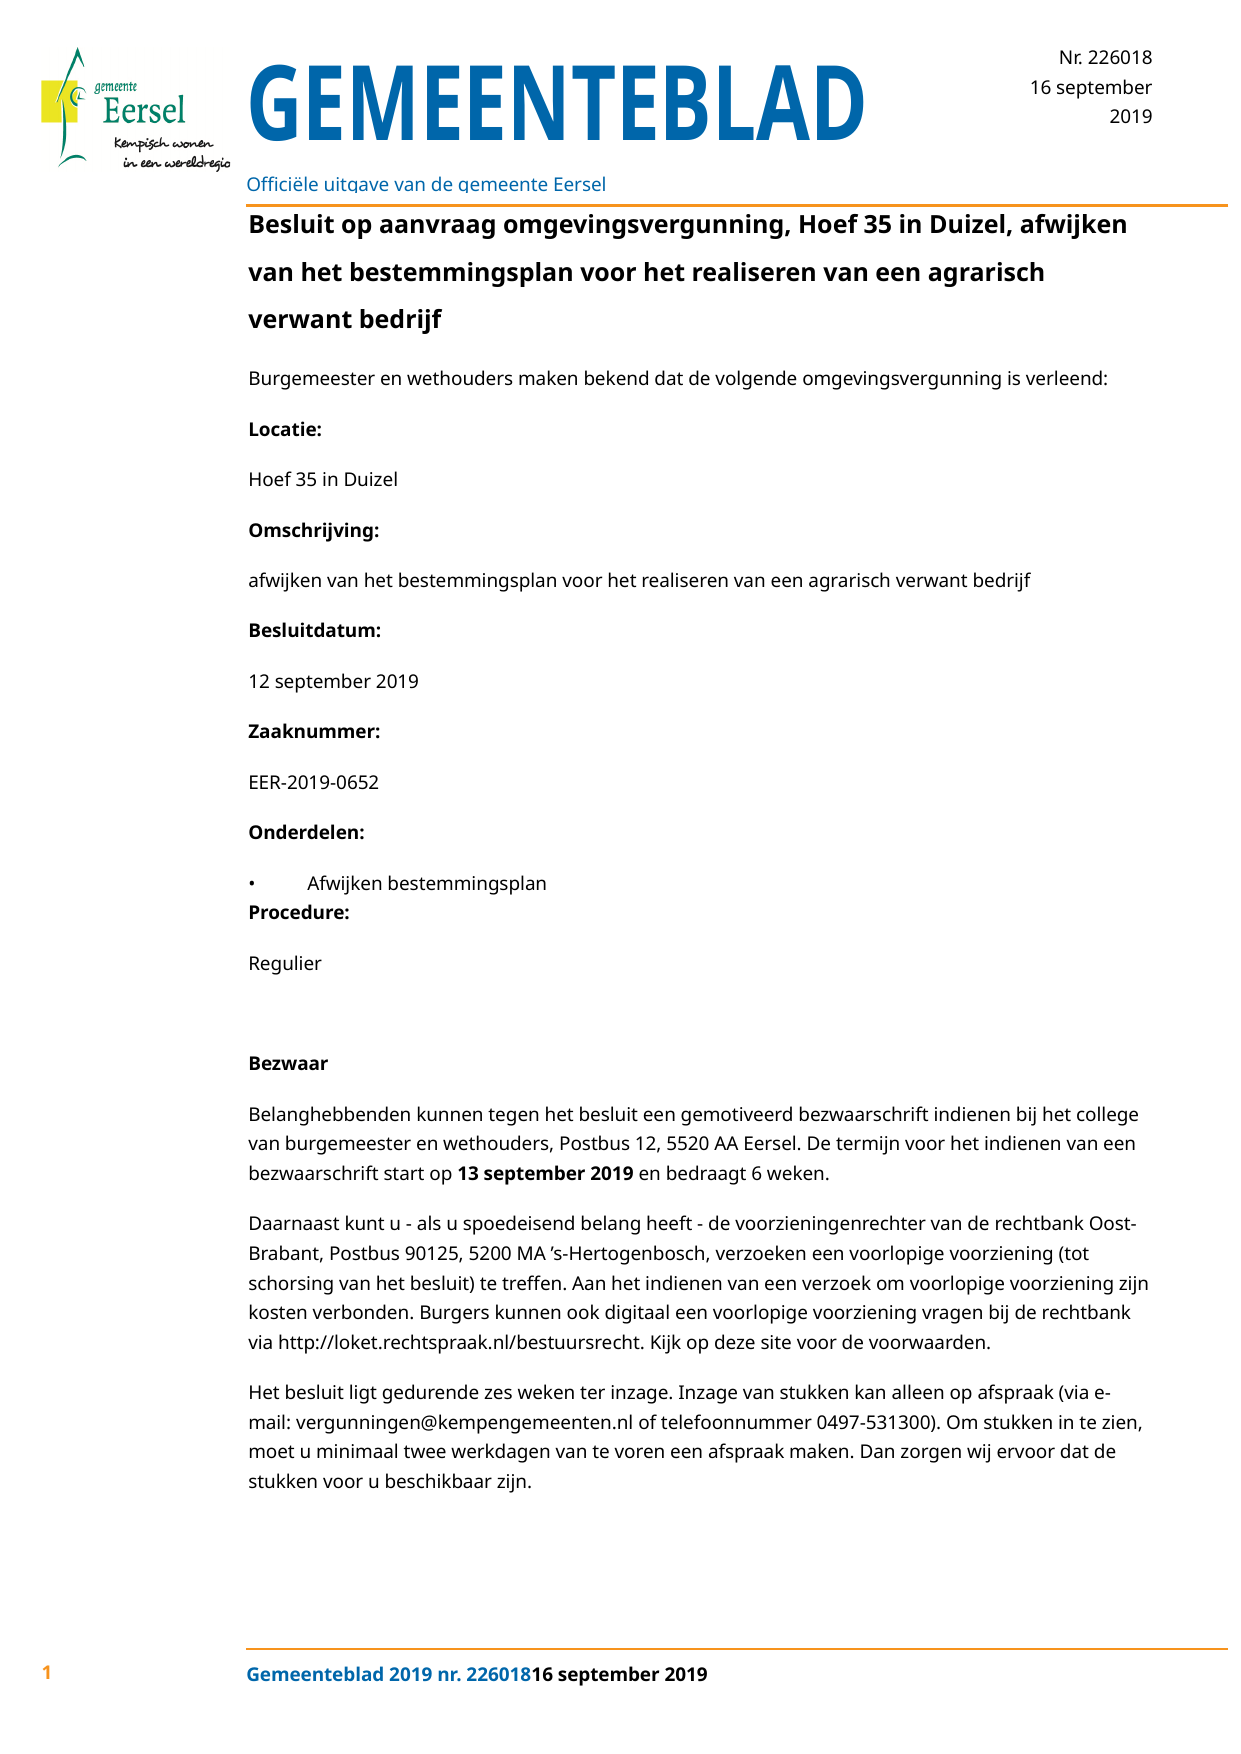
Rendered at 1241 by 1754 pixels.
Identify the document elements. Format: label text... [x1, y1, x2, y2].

text Omschrijving: [248, 517, 1152, 542]
text Het besluit ligt gedurende zes weken ter inzage. Inzage van stukken kan alleen op afspraak (via e-mail: vergunningen@kempengemeenten.nl of telefoonnummer 0497-531300). Om stukken in te zien, moet u minimaal twee werkdagen van te voren een afspraak maken. Dan zorgen wij ervoor dat de stukken voor u beschikbaar zijn. [248, 1379, 1152, 1494]
text Belanghebbenden kunnen tegen het besluit een gemotiveerd bezwaarschrift indienen bij het college van burgemeester en wethouders, Postbus 12, 5520 AA Eersel. De termijn voor het indienen van een bezwaarschrift start op 13 september 2019 en bedraagt 6 weken. [248, 1101, 1152, 1186]
list Afwijken bestemmingsplan [248, 870, 1152, 895]
text Burgemeester en wethouders maken bekend dat de volgende omgevingsvergunning is verleend: [248, 366, 1152, 391]
text Hoef 35 in Duizel [248, 466, 1152, 492]
text Daarnaast kunt u - als u spoedeisend belang heeft - de voorzieningenrechter van de rechtbank Oost-Brabant, Postbus 90125, 5200 MA ’s-Hertogenbosch, verzoeken een voorlopige voorziening (tot schorsing van het besluit) te treffen. Aan het indienen van een verzoek om voorlopige voorziening zijn kosten verbonden. Burgers kunnen ook digitaal een voorlopige voorziening vragen bij de rechtbank via http://loket.rechtspraak.nl/bestuursrecht. Kijk op deze site voor de voorwaarden. [248, 1211, 1152, 1354]
text Locatie: [248, 416, 1152, 442]
text Procedure: [248, 899, 1152, 925]
text Zaaknummer: [248, 718, 1152, 744]
text afwijken van het bestemmingsplan voor het realiseren van een agrarisch verwant bedrijf [248, 567, 1152, 593]
text 12 september 2019 [248, 668, 1152, 694]
text EER-2019-0652 [248, 769, 1152, 794]
text Bezwaar [248, 1051, 1152, 1076]
text Regulier [248, 950, 1152, 975]
text Besluitdatum: [248, 618, 1152, 643]
text Besluit op aanvraag omgevingsvergunning, Hoef 35 in Duizel, afwijken van het bestemmingsplan voor het realiseren van een agrarisch verwant bedrijf [248, 207, 1152, 336]
picture [41, 47, 231, 172]
text Onderdelen: [248, 819, 1152, 845]
